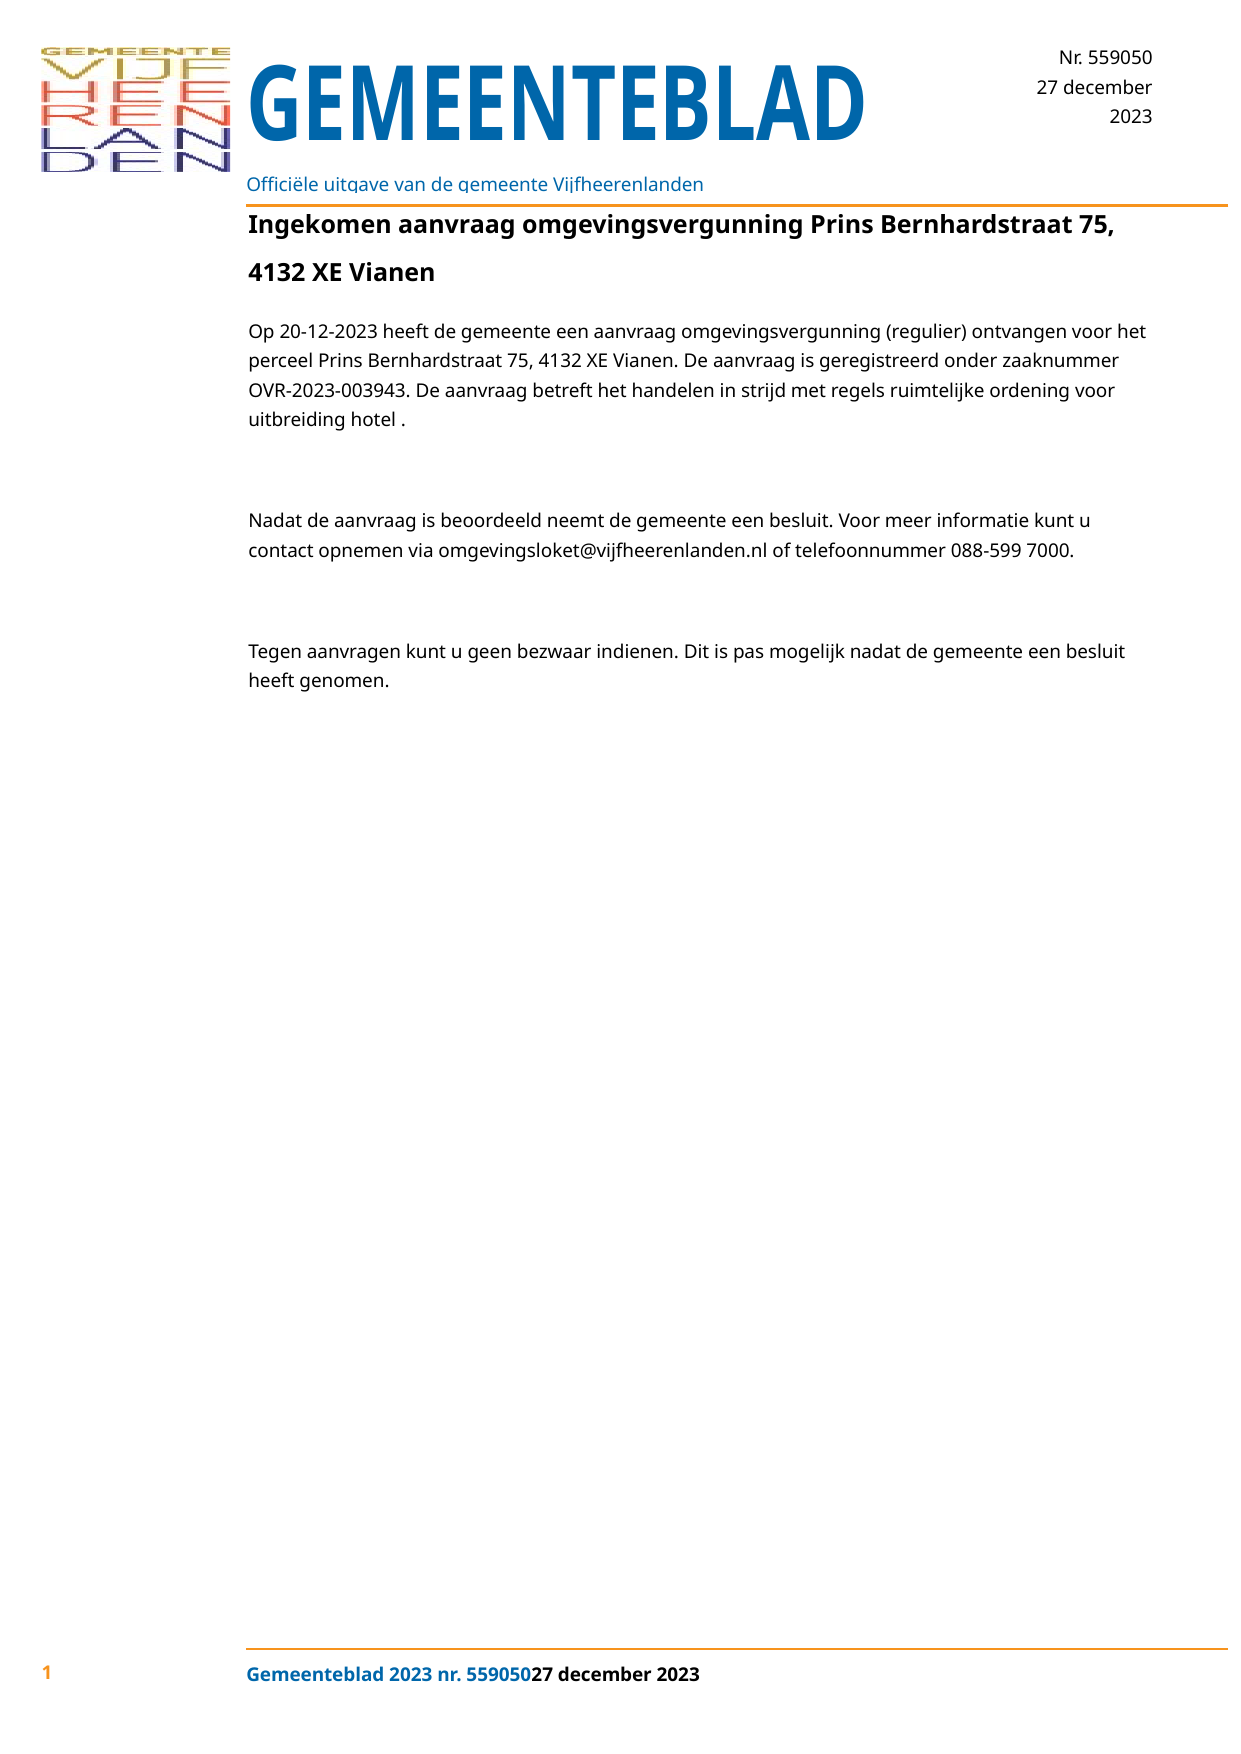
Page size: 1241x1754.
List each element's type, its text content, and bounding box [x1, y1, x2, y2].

text Nadat de aanvraag is beoordeeld neemt de gemeente een besluit. Voor meer informatie kunt u contact opnemen via omgevingsloket@vijfheerenlanden.nl of telefoonnummer 088-599 7000. [248, 507, 1152, 563]
text Ingekomen aanvraag omgevingsvergunning Prins Bernhardstraat 75, 4132 XE Vianen [248, 207, 1152, 288]
text Op 20-12-2023 heeft de gemeente een aanvraag omgevingsvergunning (regulier) ontvangen voor het perceel Prins Bernhardstraat 75, 4132 XE Vianen. De aanvraag is geregistreerd onder zaaknummer OVR-2023-003943. De aanvraag betreft het handelen in strijd met regels ruimtelijke ordening voor uitbreiding hotel . [248, 318, 1152, 432]
text Tegen aanvragen kunt u geen bezwaar indienen. Dit is pas mogelijk nadat de gemeente een besluit heeft genomen. [248, 638, 1152, 693]
picture [41, 47, 231, 172]
